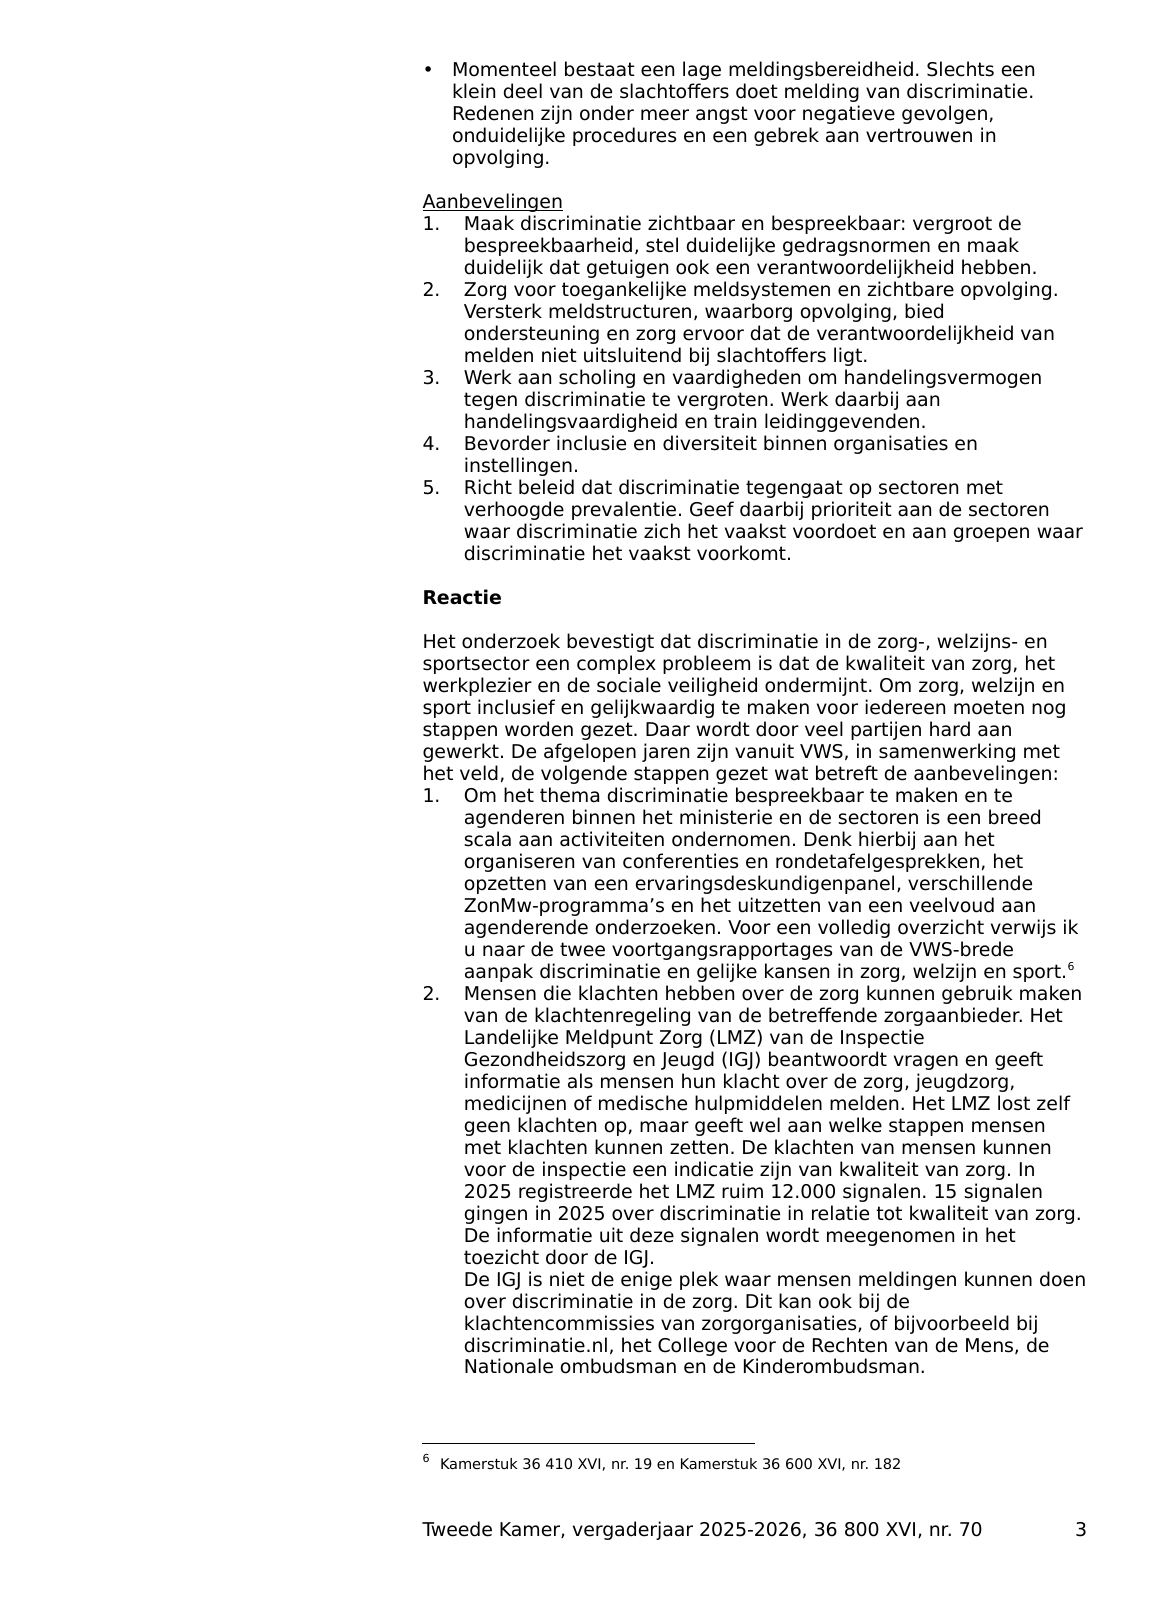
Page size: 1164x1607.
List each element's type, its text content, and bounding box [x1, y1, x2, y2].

text 1. Maak discriminatie zichtbaar en bespreekbaar: vergroot de bespreekbaarheid, stel duidelijke gedragsnormen en maak duidelijk dat getuigen ook een verantwoordelijkheid hebben. [422, 213, 1087, 279]
text • Momenteel bestaat een lage meldingsbereidheid. Slechts een klein deel van de slachtoffers doet melding van discriminatie. Redenen zijn onder meer angst voor negatieve gevolgen, onduidelijke procedures en een gebrek aan vertrouwen in opvolging. [422, 59, 1087, 169]
text 2. Zorg voor toegankelijke meldsystemen en zichtbare opvolging. Versterk meldstructuren, waarborg opvolging, bied ondersteuning en zorg ervoor dat de verantwoordelijkheid van melden niet uitsluitend bij slachtoffers ligt. [422, 279, 1087, 367]
text 4. Bevorder inclusie en diversiteit binnen organisaties en instellingen. [422, 433, 1087, 477]
text 1. Om het thema discriminatie bespreekbaar te maken en te agenderen binnen het ministerie en de sectoren is een breed scala aan activiteiten ondernomen. Denk hierbij aan het organiseren van conferenties en rondetafelgesprekken, het opzetten van een ervaringsdeskundigenpanel, verschillende ZonMw-programma’s en het uitzetten van een veelvoud aan agenderende onderzoeken. Voor een volledig overzicht verwijs ik u naar de twee voortgangsrapportages van de VWS-brede aanpak discriminatie en gelijke kansen in zorg, welzijn en sport. [422, 785, 1087, 983]
text 5. Richt beleid dat discriminatie tegengaat op sectoren met verhoogde prevalentie. Geef daarbij prioriteit aan de sectoren waar discriminatie zich het vaakst voordoet en aan groepen waar discriminatie het vaakst voorkomt. [422, 477, 1087, 565]
text 2. Mensen die klachten hebben over de zorg kunnen gebruik maken van de klachtenregeling van de betreffende zorgaanbieder. Het Landelijke Meldpunt Zorg (LMZ) van de Inspectie Gezondheidszorg en Jeugd (IGJ) beantwoordt vragen en geeft informatie als mensen hun klacht over de zorg, jeugdzorg, medicijnen of medische hulpmiddelen melden. Het LMZ lost zelf geen klachten op, maar geeft wel aan welke stappen mensen met klachten kunnen zetten. De klachten van mensen kunnen voor de inspectie een indicatie zijn van kwaliteit van zorg. In 2025 registreerde het LMZ ruim 12.000 signalen. 15 signalen gingen in 2025 over discriminatie in relatie tot kwaliteit van zorg. De informatie uit deze signalen wordt meegenomen in het toezicht door de IGJ. [422, 983, 1087, 1268]
text 3. Werk aan scholing en vaardigheden om handelingsvermogen tegen discriminatie te vergroten. Werk daarbij aan handelingsvaardigheid en train leidinggevenden. [422, 367, 1087, 433]
text Het onderzoek bevestigt dat discriminatie in de zorg-, welzijns- en sportsector een complex probleem is dat de kwaliteit van zorg, het werkplezier en de sociale veiligheid ondermijnt. Om zorg, welzijn en sport inclusief en gelijkwaardig te maken voor iedereen moeten nog stappen worden gezet. Daar wordt door veel partijen hard aan gewerkt. De afgelopen jaren zijn vanuit VWS, in samenwerking met het veld, de volgende stappen gezet wat betreft de aanbevelingen: [422, 631, 1087, 785]
subtitle Aanbevelingen [422, 191, 1087, 213]
text Kamerstuk 36 410 XVI, nr. 19 en Kamerstuk 36 600 XVI, nr. 182 [422, 1452, 1087, 1474]
text De IGJ is niet de enige plek waar mensen meldingen kunnen doen over discriminatie in de zorg. Dit kan ook bij de klachtencommissies van zorgorganisaties, of bijvoorbeeld bij discriminatie.nl, het College voor de Rechten van de Mens, de Nationale ombudsman en de Kinderombudsman. [464, 1268, 1087, 1378]
subtitle Reactie [422, 587, 1087, 609]
